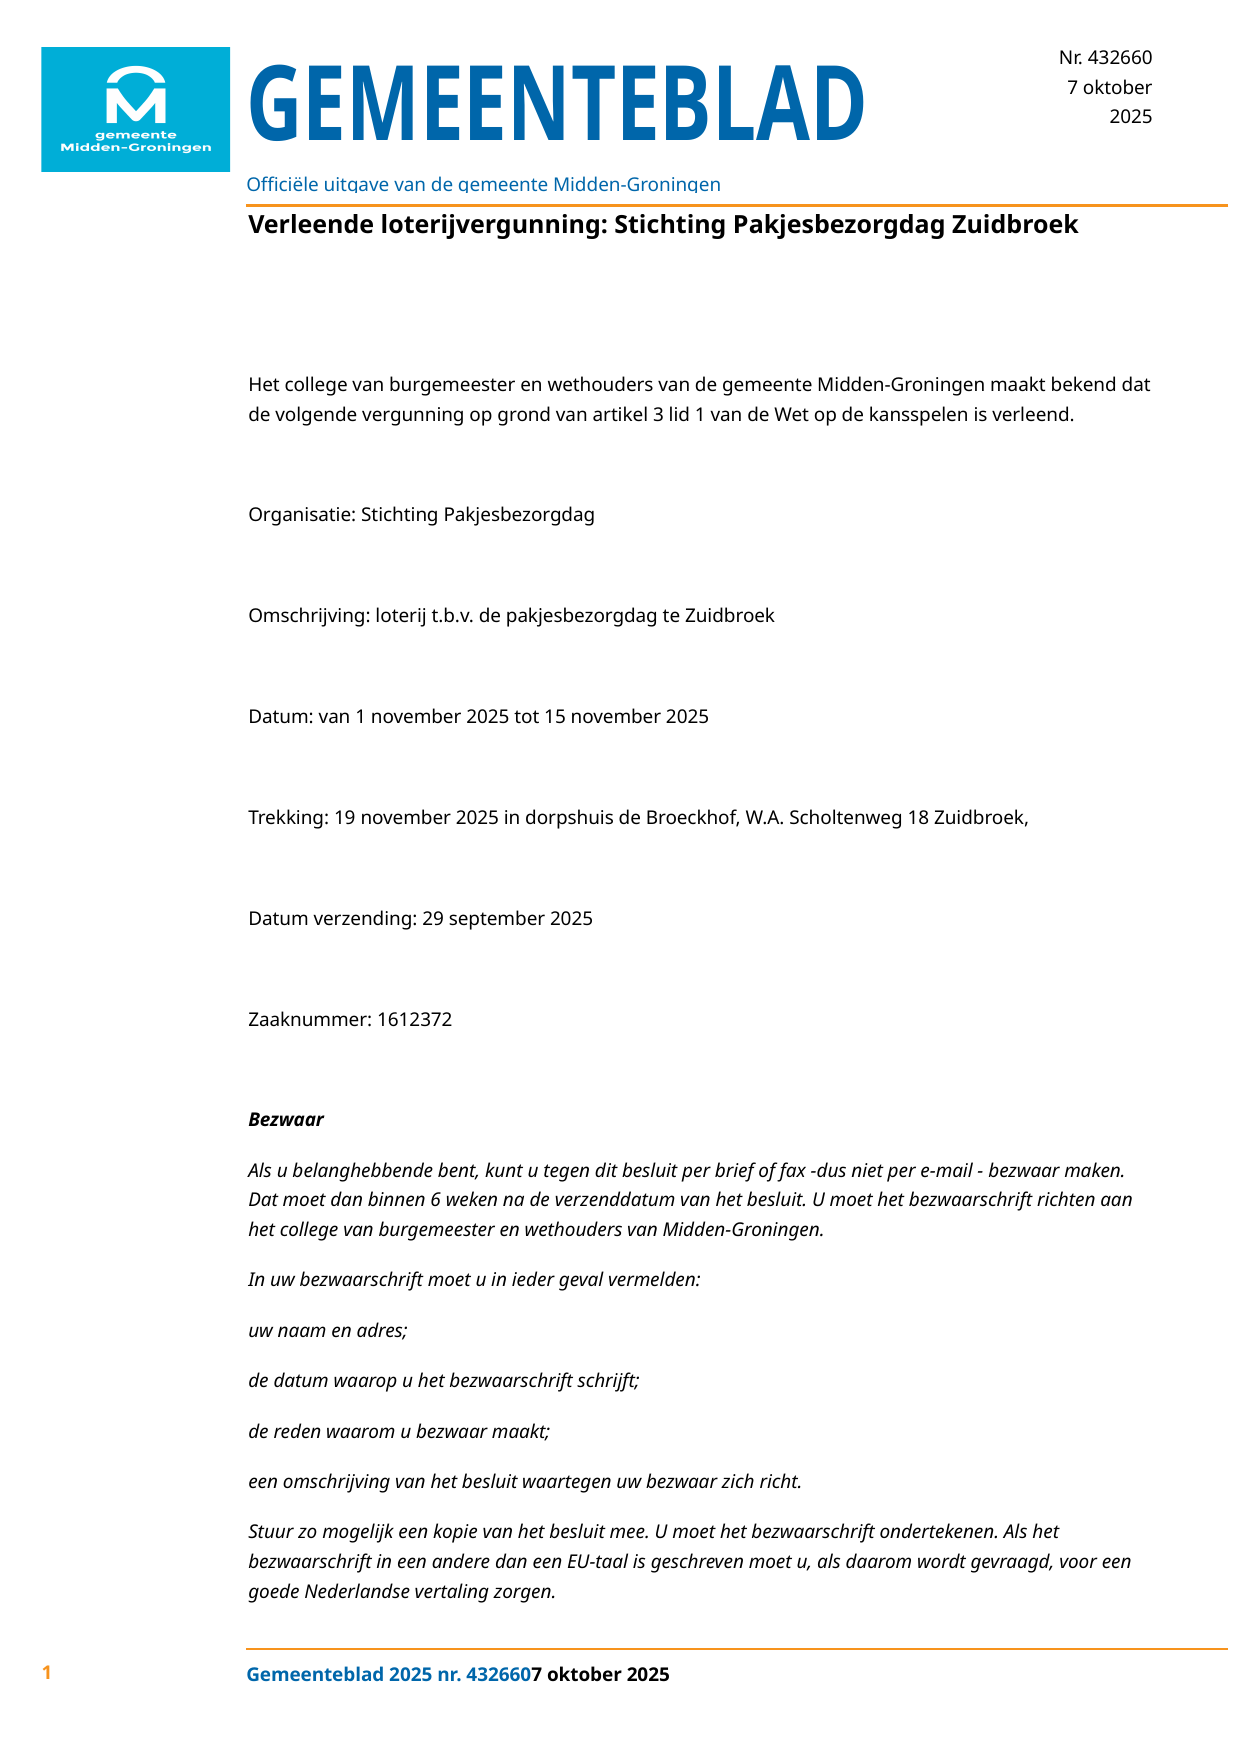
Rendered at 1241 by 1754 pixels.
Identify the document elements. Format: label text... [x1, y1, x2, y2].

text de reden waarom u bezwaar maakt; [248, 1418, 1152, 1443]
text Datum: van 1 november 2025 tot 15 november 2025 [248, 703, 1152, 729]
text Zaaknummer: 1612372 [248, 1006, 1152, 1031]
text Datum verzending: 29 september 2025 [248, 905, 1152, 931]
picture [107, 89, 165, 122]
text een omschrijving van het besluit waartegen uw bezwaar zich richt. [248, 1468, 1152, 1494]
text Trekking: 19 november 2025 in dorpshuis de Broeckhof, W.A. Scholtenweg 18 Zuidbroek, [248, 804, 1152, 830]
text Stuur zo mogelijk een kopie van het besluit mee. U moet het bezwaarschrift ondertekenen. Als het bezwaarschrift in een andere dan een EU-taal is geschreven moet u, als daarom wordt gevraagd, voor een goede Nederlandse vertaling zorgen. [248, 1519, 1152, 1603]
text Verleende loterijvergunning: Stichting Pakjesbezorgdag Zuidbroek [248, 207, 1152, 241]
text In uw bezwaarschrift moet u in ieder geval vermelden: [248, 1267, 1152, 1292]
text Het college van burgemeester en wethouders van de gemeente Midden-Groningen maakt bekend dat de volgende vergunning op grond van artikel 3 lid 1 van de Wet op de kansspelen is verleend. [248, 371, 1152, 426]
text Bezwaar [248, 1107, 1152, 1132]
picture [108, 66, 164, 82]
text de datum waarop u het bezwaarschrift schrijft; [248, 1367, 1152, 1393]
text Omschrijving: loterij t.b.v. de pakjesbezorgdag te Zuidbroek [248, 602, 1152, 628]
text uw naam en adres; [248, 1317, 1152, 1343]
text Organisatie: Stichting Pakjesbezorgdag [248, 502, 1152, 527]
picture [184, 146, 190, 153]
text Als u belanghebbende bent, kunt u tegen dit besluit per brief of fax -dus niet per e-mail - bezwaar maken. Dat moet dan binnen 6 weken na de verzenddatum van het besluit. U moet het bezwaarschrift richten aan het college van burgemeester en wethouders van Midden-Groningen. [248, 1157, 1152, 1242]
